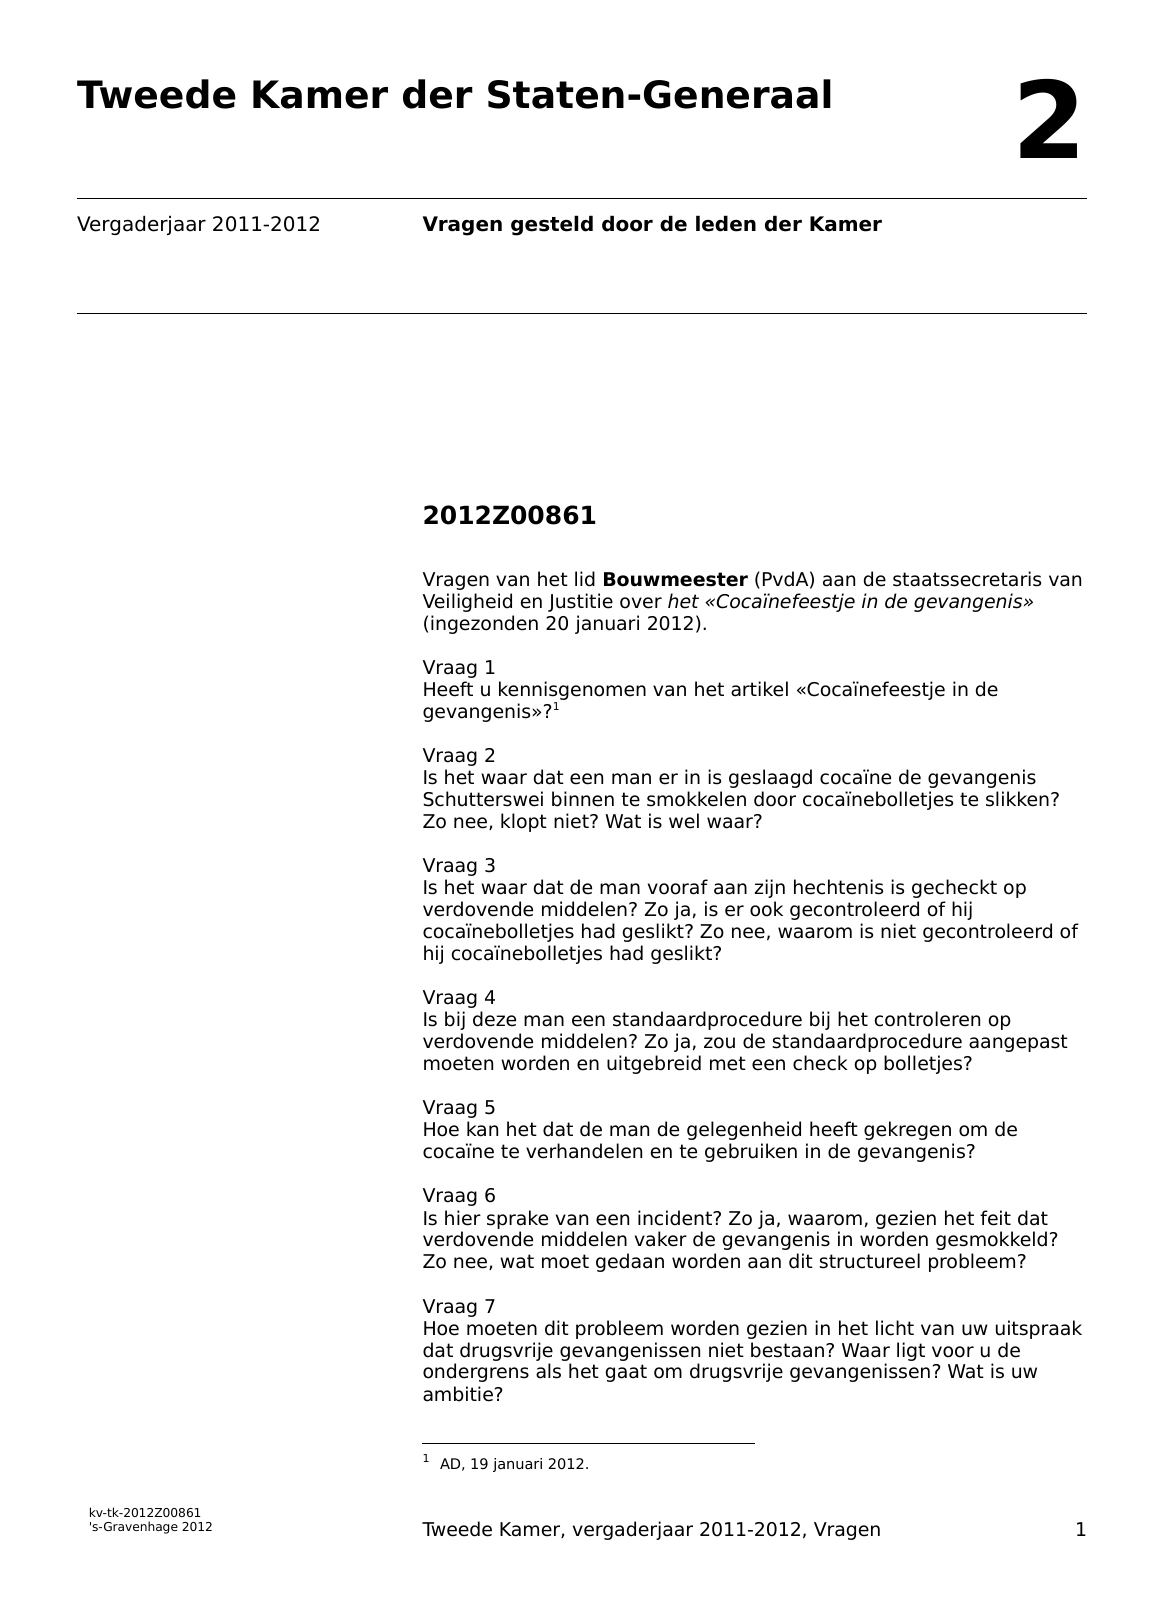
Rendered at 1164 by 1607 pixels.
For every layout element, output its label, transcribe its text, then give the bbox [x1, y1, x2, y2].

text Hoe moeten dit probleem worden gezien in het licht van uw uitspraak dat drugsvrije gevangenissen niet bestaan? Waar ligt voor u de ondergrens als het gaat om drugsvrije gevangenissen? Wat is uw ambitie? [422, 1317, 1087, 1405]
text Hoe kan het dat de man de gelegenheid heeft gekregen om de cocaïne te verhandelen en te gebruiken in de gevangenis? [422, 1119, 1087, 1163]
text Vraag 5 [422, 1097, 1087, 1119]
text Is het waar dat een man er in is geslaagd cocaïne de gevangenis Schutterswei binnen te smokkelen door cocaïnebolletjes te slikken? Zo nee, klopt niet? Wat is wel waar? [422, 767, 1087, 833]
text Vraag 2 [422, 745, 1087, 767]
text Vraag 7 [422, 1296, 1087, 1317]
text Heeft u kennisgenomen van het artikel «Cocaïnefeestje in de gevangenis»? [422, 679, 1087, 723]
text Vraag 1 [422, 657, 1087, 679]
text 's-Gravenhage 2012 [88, 1520, 323, 1534]
text Vragen van het lid Bouwmeester (PvdA) aan de staatssecretaris van Veiligheid en Justitie over het «Cocaïnefeestje in de gevangenis» (ingezonden 20 januari 2012). [422, 569, 1087, 635]
table_header Tweede Kamer der Staten-Generaal [77, 59, 886, 198]
text Is het waar dat de man vooraf aan zijn hechtenis is gecheckt op verdovende middelen? Zo ja, is er ook gecontroleerd of hij cocaïnebolletjes had geslikt? Zo nee, waarom is niet gecontroleerd of hij cocaïnebolletjes had geslikt? [422, 877, 1087, 965]
table_cell Vragen gesteld door de leden der Kamer [422, 199, 1087, 313]
text Vraag 6 [422, 1185, 1087, 1207]
text AD, 19 januari 2012. [422, 1452, 1087, 1474]
text Vraag 3 [422, 855, 1087, 877]
text Is hier sprake van een incident? Zo ja, waarom, gezien het feit dat verdovende middelen vaker de gevangenis in worden gesmokkeld? Zo nee, wat moet gedaan worden aan dit structureel probleem? [422, 1207, 1087, 1273]
text kv-tk-2012Z00861 [88, 1506, 323, 1520]
table_header 2 [886, 59, 1087, 198]
text Vraag 4 [422, 987, 1087, 1009]
text 2012Z00861 [422, 501, 1087, 531]
text Is bij deze man een standaardprocedure bij het controleren op verdovende middelen? Zo ja, zou de standaardprocedure aangepast moeten worden en uitgebreid met een check op bolletjes? [422, 1009, 1087, 1075]
table_cell Vergaderjaar 2011-2012 [77, 199, 422, 313]
